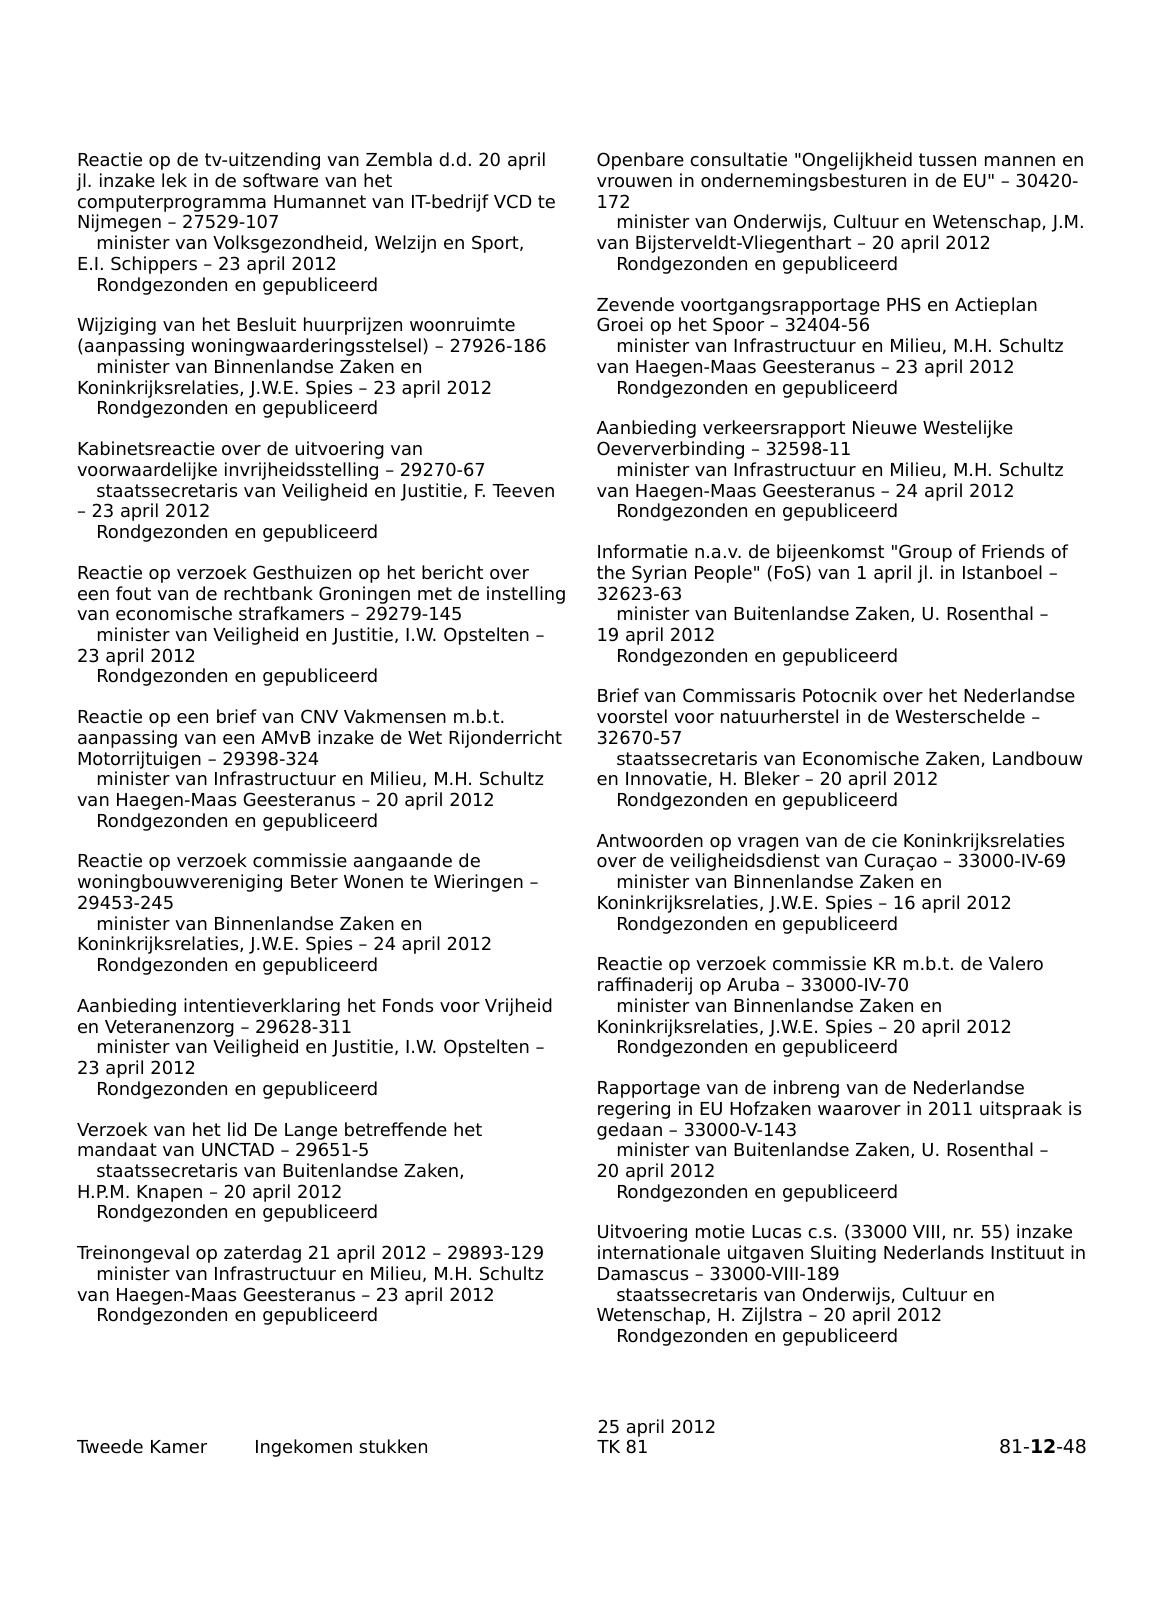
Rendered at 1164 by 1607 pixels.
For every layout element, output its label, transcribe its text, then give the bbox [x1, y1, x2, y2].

text Antwoorden op vragen van de cie Koninkrijksrelaties over de veiligheidsdienst van Curaçao – 33000-IV-69 [596, 831, 1087, 872]
text Uitvoering motie Lucas c.s. (33000 VIII, nr. 55) inzake internationale uitgaven Sluiting Nederlands Instituut in Damascus – 33000-VIII-189 [596, 1222, 1087, 1284]
text Treinongeval op zaterdag 21 april 2012 – 29893-129 [77, 1243, 567, 1264]
text minister van Onderwijs, Cultuur en Wetenschap, J.M. van Bijsterveldt-Vliegenthart – 20 april 2012 [596, 212, 1087, 254]
text minister van Veiligheid en Justitie, I.W. Opstelten – 23 april 2012 [77, 1037, 567, 1079]
text Rondgezonden en gepubliceerd [596, 913, 1087, 934]
text Rondgezonden en gepubliceerd [596, 254, 1087, 274]
text Rondgezonden en gepubliceerd [77, 522, 567, 543]
text Aanbieding intentieverklaring het Fonds voor Vrijheid en Veteranenzorg – 29628-311 [77, 996, 567, 1037]
text Aanbieding verkeersrapport Nieuwe Westelijke Oeververbinding – 32598-11 [596, 418, 1087, 460]
text Wijziging van het Besluit huurprijzen woonruimte (aanpassing woningwaarderingsstelsel) – 27926-186 [77, 315, 567, 357]
text minister van Infrastructuur en Milieu, M.H. Schultz van Haegen-Maas Geesteranus – 20 april 2012 [77, 769, 567, 811]
text Rondgezonden en gepubliceerd [77, 955, 567, 976]
text Rondgezonden en gepubliceerd [596, 1326, 1087, 1347]
text minister van Veiligheid en Justitie, I.W. Opstelten – 23 april 2012 [77, 625, 567, 666]
text minister van Infrastructuur en Milieu, M.H. Schultz van Haegen-Maas Geesteranus – 23 april 2012 [596, 336, 1087, 377]
text Reactie op verzoek Gesthuizen op het bericht over een fout van de rechtbank Groningen met de instelling van economische strafkamers – 29279-145 [77, 563, 567, 625]
text Brief van Commissaris Potocnik over het Nederlandse voorstel voor natuurherstel in de Westerschelde – 32670-57 [596, 686, 1087, 748]
text Rondgezonden en gepubliceerd [77, 1202, 567, 1223]
text Rondgezonden en gepubliceerd [596, 790, 1087, 811]
text Rondgezonden en gepubliceerd [77, 398, 567, 419]
text Informatie n.a.v. de bijeenkomst "Group of Friends of the Syrian People" (FoS) van 1 april jl. in Istanboel – 32623-63 [596, 542, 1087, 604]
text Rondgezonden en gepubliceerd [596, 1037, 1087, 1058]
text Reactie op verzoek commissie KR m.b.t. de Valero raffinaderij op Aruba – 33000-IV-70 [596, 954, 1087, 996]
text Reactie op een brief van CNV Vakmensen m.b.t. aanpassing van een AMvB inzake de Wet Rijonderricht Motorrijtuigen – 29398-324 [77, 707, 567, 769]
text Rondgezonden en gepubliceerd [596, 377, 1087, 398]
text minister van Infrastructuur en Milieu, M.H. Schultz van Haegen-Maas Geesteranus – 23 april 2012 [77, 1264, 567, 1305]
text Verzoek van het lid De Lange betreffende het mandaat van UNCTAD – 29651-5 [77, 1119, 567, 1161]
text minister van Binnenlandse Zaken en Koninkrijksrelaties, J.W.E. Spies – 23 april 2012 [77, 357, 567, 398]
text Rondgezonden en gepubliceerd [77, 1079, 567, 1099]
text minister van Infrastructuur en Milieu, M.H. Schultz van Haegen-Maas Geesteranus – 24 april 2012 [596, 460, 1087, 501]
text Rondgezonden en gepubliceerd [77, 666, 567, 687]
text minister van Binnenlandse Zaken en Koninkrijksrelaties, J.W.E. Spies – 20 april 2012 [596, 996, 1087, 1037]
text Rondgezonden en gepubliceerd [596, 501, 1087, 522]
text Reactie op verzoek commissie aangaande de woningbouwvereniging Beter Wonen te Wieringen – 29453-245 [77, 851, 567, 913]
text Kabinetsreactie over de uitvoering van voorwaardelijke invrijheidsstelling – 29270-67 [77, 439, 567, 480]
text Rondgezonden en gepubliceerd [77, 1305, 567, 1326]
text Rondgezonden en gepubliceerd [77, 274, 567, 295]
text staatssecretaris van Veiligheid en Justitie, F. Teeven – 23 april 2012 [77, 480, 567, 522]
text Zevende voortgangsrapportage PHS en Actieplan Groei op het Spoor – 32404-56 [596, 294, 1087, 336]
text minister van Binnenlandse Zaken en Koninkrijksrelaties, J.W.E. Spies – 24 april 2012 [77, 913, 567, 955]
text Rondgezonden en gepubliceerd [596, 646, 1087, 666]
text minister van Buitenlandse Zaken, U. Rosenthal – 20 april 2012 [596, 1140, 1087, 1182]
text minister van Buitenlandse Zaken, U. Rosenthal – 19 april 2012 [596, 604, 1087, 646]
text Reactie op de tv-uitzending van Zembla d.d. 20 april jl. inzake lek in de software van het computerprogramma Humannet van IT-bedrijf VCD te Nijmegen – 27529-107 [77, 150, 567, 233]
text staatssecretaris van Onderwijs, Cultuur en Wetenschap, H. Zijlstra – 20 april 2012 [596, 1284, 1087, 1326]
text minister van Volksgezondheid, Welzijn en Sport, E.I. Schippers – 23 april 2012 [77, 233, 567, 274]
text Rondgezonden en gepubliceerd [77, 811, 567, 831]
text Rondgezonden en gepubliceerd [596, 1182, 1087, 1202]
text Rapportage van de inbreng van de Nederlandse regering in EU Hofzaken waarover in 2011 uitspraak is gedaan – 33000-V-143 [596, 1078, 1087, 1140]
text minister van Binnenlandse Zaken en Koninkrijksrelaties, J.W.E. Spies – 16 april 2012 [596, 872, 1087, 913]
text staatssecretaris van Buitenlandse Zaken, H.P.M. Knapen – 20 april 2012 [77, 1161, 567, 1202]
text staatssecretaris van Economische Zaken, Landbouw en Innovatie, H. Bleker – 20 april 2012 [596, 748, 1087, 790]
text Openbare consultatie "Ongelijkheid tussen mannen en vrouwen in ondernemingsbesturen in de EU" – 30420-172 [596, 150, 1087, 212]
